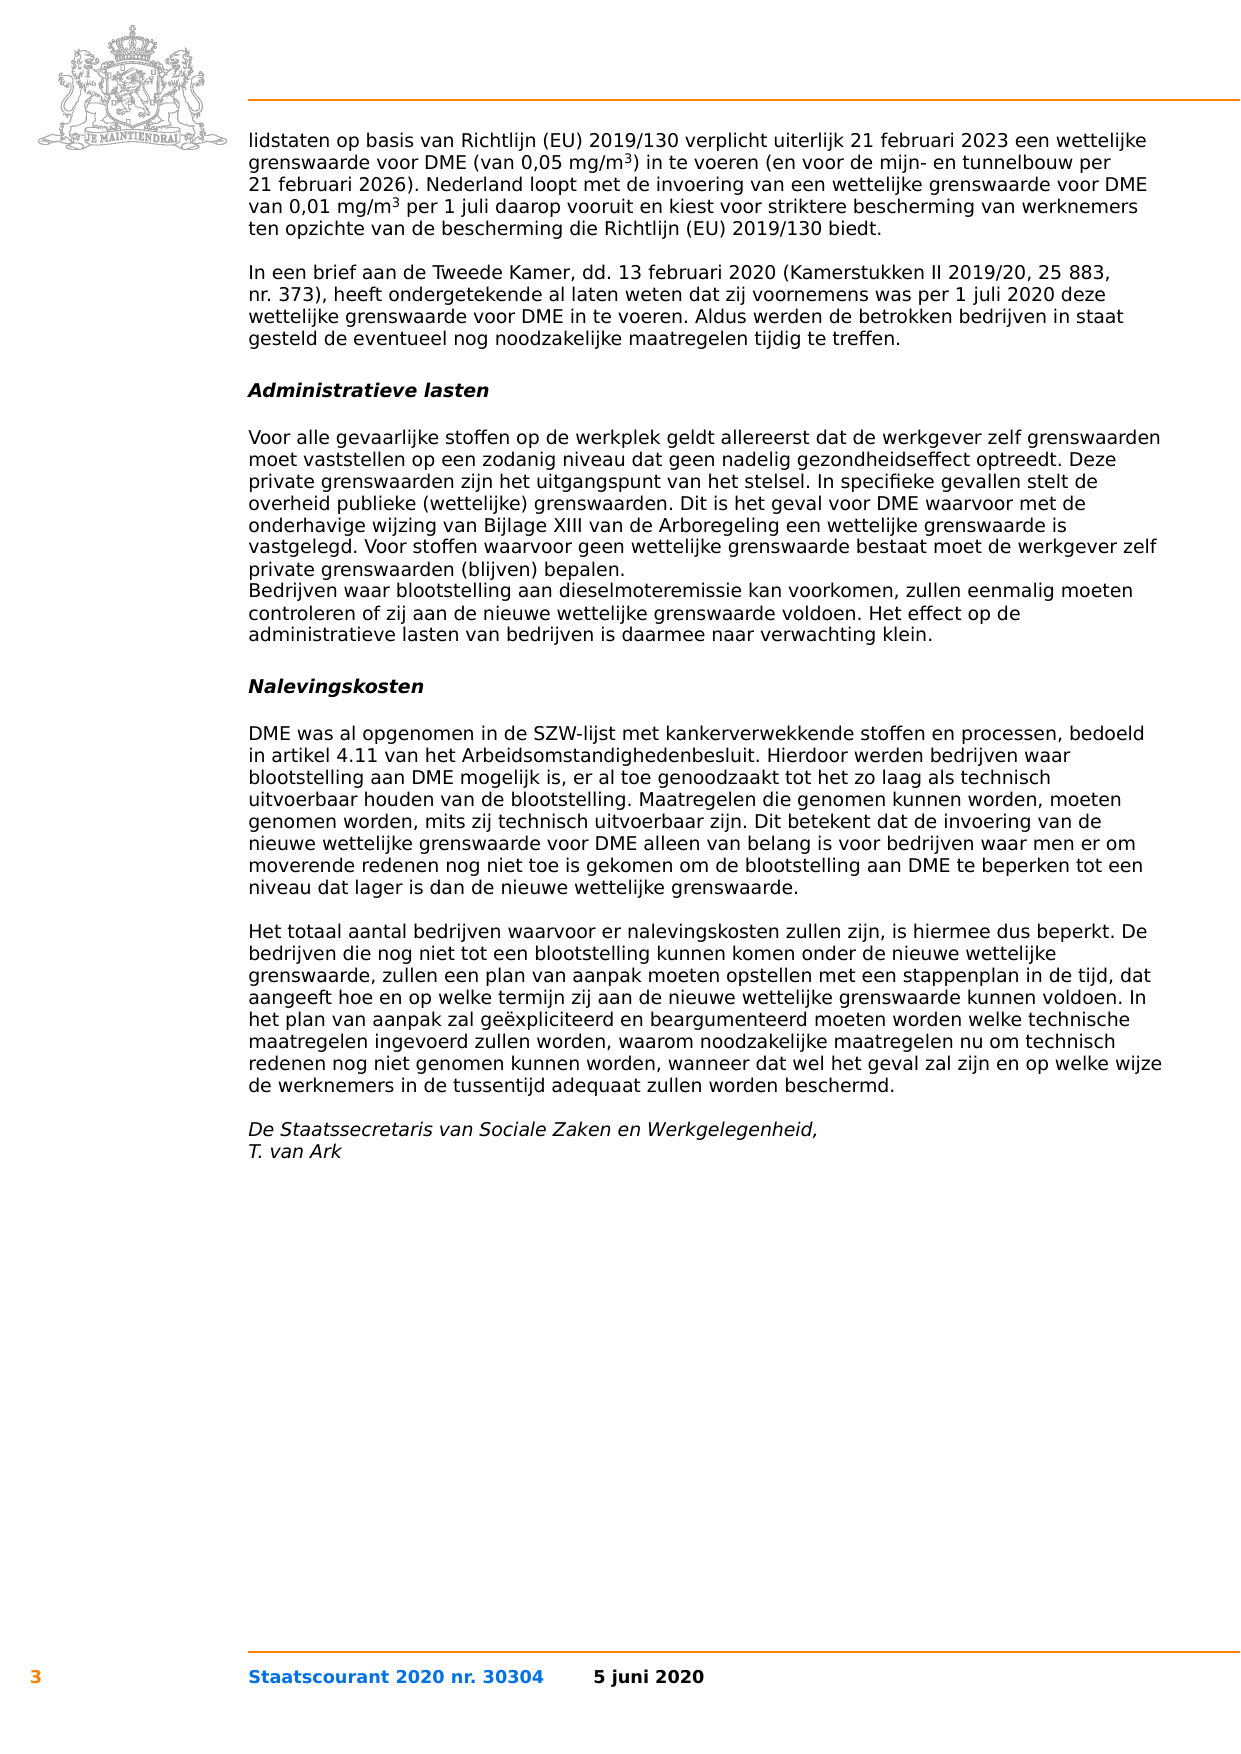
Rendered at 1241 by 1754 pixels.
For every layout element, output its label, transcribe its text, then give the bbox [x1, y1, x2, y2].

subtitle Nalevingskosten [248, 676, 1163, 698]
text De Staatssecretaris van Sociale Zaken en Werkgelegenheid, T. van Ark [248, 1119, 1163, 1163]
subtitle Administratieve lasten [248, 379, 1163, 402]
text lidstaten op basis van Richtlijn (EU) 2019/130 verplicht uiterlijk 21 februari 2023 een wettelijke grenswaarde voor DME (van 0,05 mg/m3) in te voeren (en voor de mijn- en tunnelbouw per 21 februari 2026). Nederland loopt met de invoering van een wettelijke grenswaarde voor DME van 0,01 mg/m3 per 1 juli daarop vooruit en kiest voor striktere bescherming van werknemers ten opzichte van de bescherming die Richtlijn (EU) 2019/130 biedt. [248, 130, 1163, 240]
text Bedrijven waar blootstelling aan dieselmoteremissie kan voorkomen, zullen eenmalig moeten controleren of zij aan de nieuwe wettelijke grenswaarde voldoen. Het effect op de administratieve lasten van bedrijven is daarmee naar verwachting klein. [248, 580, 1163, 646]
text In een brief aan de Tweede Kamer, dd. 13 februari 2020 (Kamerstukken II 2019/20, 25 883, nr. 373), heeft ondergetekende al laten weten dat zij voornemens was per 1 juli 2020 deze wettelijke grenswaarde voor DME in te voeren. Aldus werden de betrokken bedrijven in staat gesteld de eventueel nog noodzakelijke maatregelen tijdig te treffen. [248, 262, 1163, 349]
picture [38, 25, 227, 150]
text Voor alle gevaarlijke stoffen op de werkplek geldt allereerst dat de werkgever zelf grenswaarden moet vaststellen op een zodanig niveau dat geen nadelig gezondheidseffect optreedt. Deze private grenswaarden zijn het uitgangspunt van het stelsel. In specifieke gevallen stelt de overheid publieke (wettelijke) grenswaarden. Dit is het geval voor DME waarvoor met de onderhavige wijzing van Bijlage XIII van de Arboregeling een wettelijke grenswaarde is vastgelegd. Voor stoffen waarvoor geen wettelijke grenswaarde bestaat moet de werkgever zelf private grenswaarden (blijven) bepalen. [248, 427, 1163, 580]
text DME was al opgenomen in de SZW-lijst met kankerverwekkende stoffen en processen, bedoeld in artikel 4.11 van het Arbeidsomstandighedenbesluit. Hierdoor werden bedrijven waar blootstelling aan DME mogelijk is, er al toe genoodzaakt tot het zo laag als technisch uitvoerbaar houden van de blootstelling. Maatregelen die genomen kunnen worden, moeten genomen worden, mits zij technisch uitvoerbaar zijn. Dit betekent dat de invoering van de nieuwe wettelijke grenswaarde voor DME alleen van belang is voor bedrijven waar men er om moverende redenen nog niet toe is gekomen om de blootstelling aan DME te beperken tot een niveau dat lager is dan de nieuwe wettelijke grenswaarde. [248, 723, 1163, 899]
text Het totaal aantal bedrijven waarvoor er nalevingskosten zullen zijn, is hiermee dus beperkt. De bedrijven die nog niet tot een blootstelling kunnen komen onder de nieuwe wettelijke grenswaarde, zullen een plan van aanpak moeten opstellen met een stappenplan in de tijd, dat aangeeft hoe en op welke termijn zij aan de nieuwe wettelijke grenswaarde kunnen voldoen. In het plan van aanpak zal geëxpliciteerd en beargumenteerd moeten worden welke technische maatregelen ingevoerd zullen worden, waarom noodzakelijke maatregelen nu om technisch redenen nog niet genomen kunnen worden, wanneer dat wel het geval zal zijn en op welke wijze de werknemers in de tussentijd adequaat zullen worden beschermd. [248, 921, 1163, 1097]
